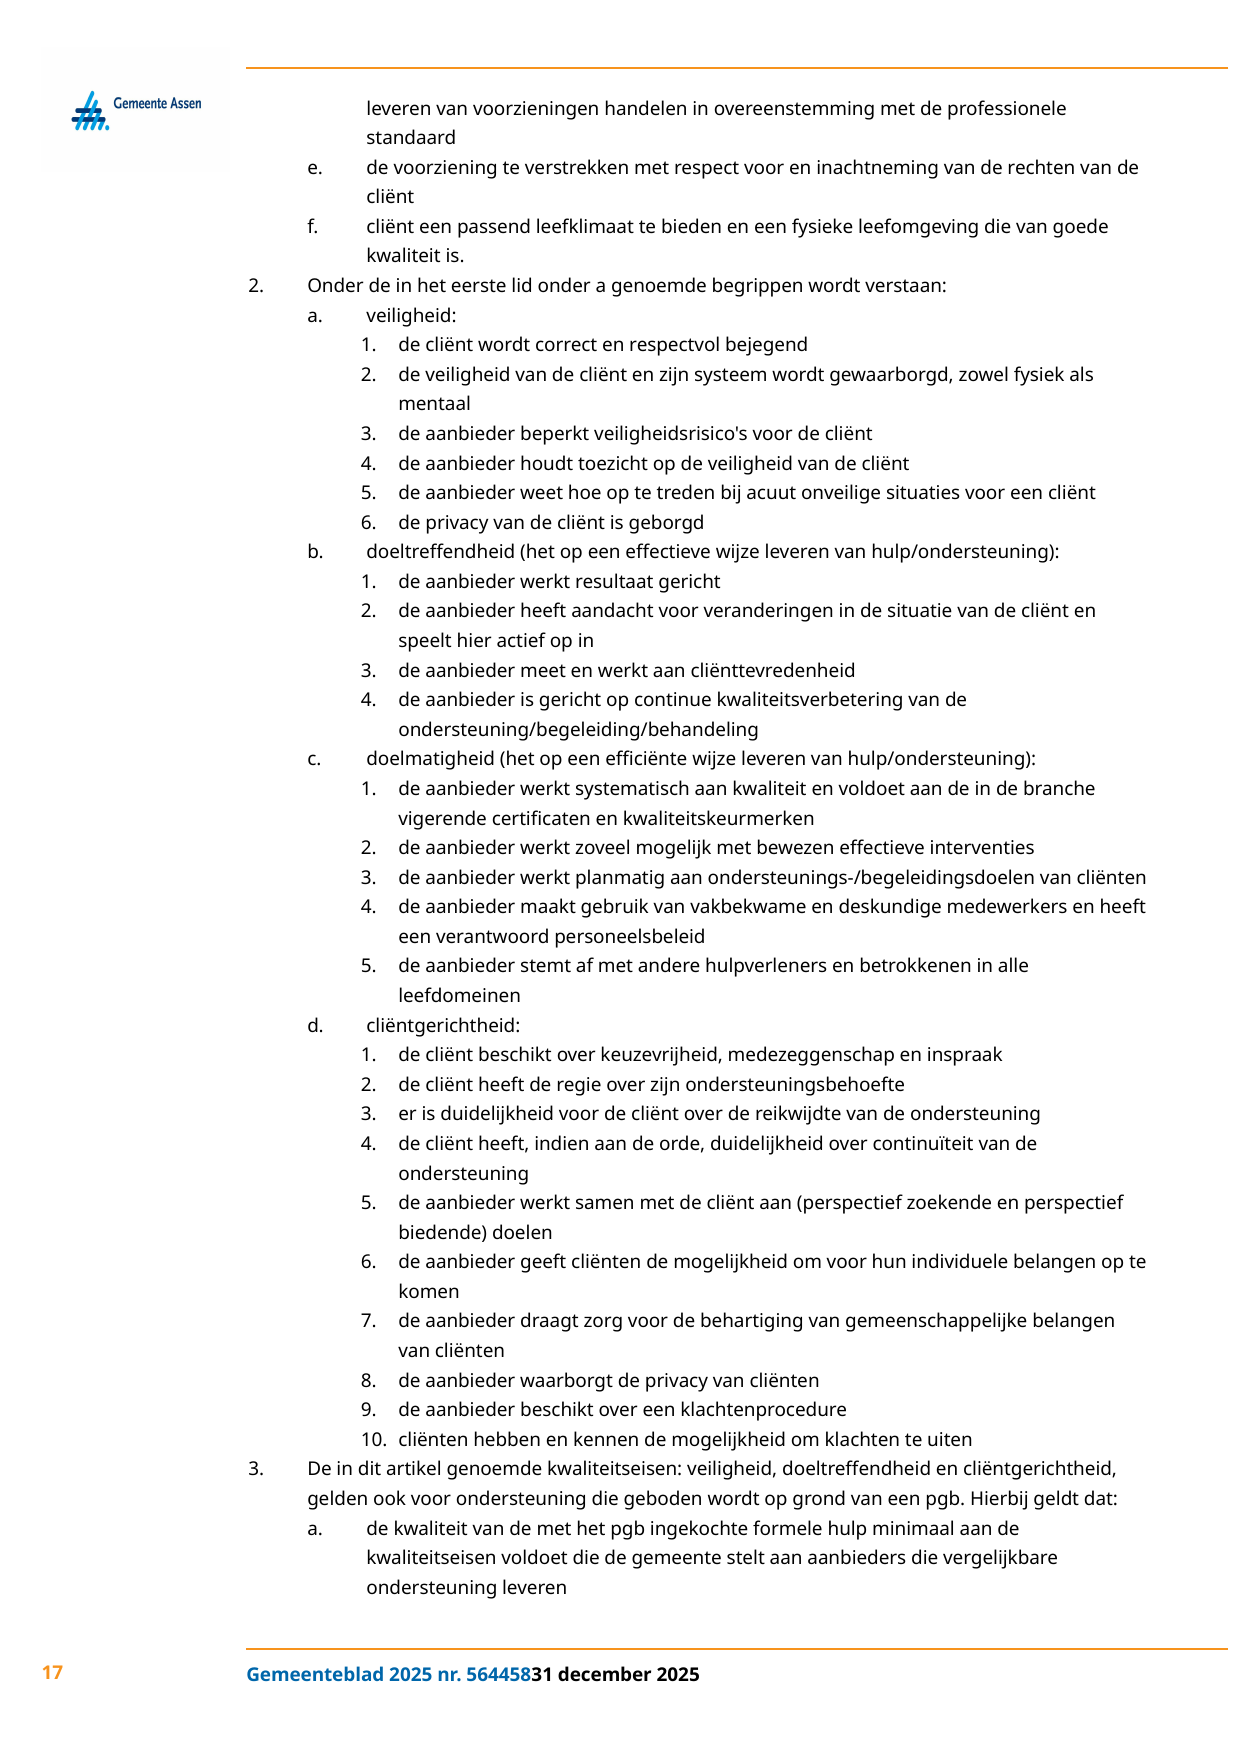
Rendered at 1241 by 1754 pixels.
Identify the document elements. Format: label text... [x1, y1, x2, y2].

list de aanbieder beperkt veiligheidsrisico's voor de cliënt [361, 420, 1152, 446]
list leveren van voorzieningen handelen in overeenstemming met de professionele standaard [307, 95, 1152, 150]
list de aanbieder waarborgt de privacy van cliënten [361, 1367, 1152, 1393]
list de aanbieder maakt gebruik van vakbekwame en deskundige medewerkers en heeft een verantwoord personeelsbeleid [361, 893, 1152, 949]
list de aanbieder geeft cliënten de mogelijkheid om voor hun individuele belangen op te komen [361, 1248, 1152, 1304]
list de privacy van de cliënt is geborgd [361, 509, 1152, 535]
picture [41, 47, 231, 172]
list de aanbieder houdt toezicht op de veiligheid van de cliënt [361, 450, 1152, 476]
list de aanbieder beschikt over een klachtenprocedure [361, 1396, 1152, 1422]
list de aanbieder meet en werkt aan cliënttevredenheid [361, 657, 1152, 683]
list veiligheid: [307, 302, 1152, 328]
list Onder de in het eerste lid onder a genoemde begrippen wordt verstaan: [248, 272, 1152, 298]
list de aanbieder is gericht op continue kwaliteitsverbetering van de ondersteuning/begeleiding/behandeling [361, 686, 1152, 742]
list de voorziening te verstrekken met respect voor en inachtneming van de rechten van de cliënt [307, 154, 1152, 209]
list de aanbieder werkt zoveel mogelijk met bewezen effectieve interventies [361, 834, 1152, 860]
list de aanbieder werkt systematisch aan kwaliteit en voldoet aan de in de branche vigerende certificaten en kwaliteitskeurmerken [361, 775, 1152, 831]
list de aanbieder heeft aandacht voor veranderingen in de situatie van de cliënt en speelt hier actief op in [361, 598, 1152, 653]
list doelmatigheid (het op een efficiënte wijze leveren van hulp/ondersteuning): [307, 746, 1152, 771]
list de aanbieder stemt af met andere hulpverleners en betrokkenen in alle leefdomeinen [361, 953, 1152, 1008]
list doeltreffendheid (het op een effectieve wijze leveren van hulp/ondersteuning): [307, 538, 1152, 564]
list cliënten hebben en kennen de mogelijkheid om klachten te uiten [361, 1426, 1152, 1452]
list er is duidelijkheid voor de cliënt over de reikwijdte van de ondersteuning [361, 1101, 1152, 1126]
list cliëntgerichtheid: [307, 1012, 1152, 1038]
list de cliënt wordt correct en respectvol bejegend [361, 331, 1152, 357]
list de kwaliteit van de met het pgb ingekochte formele hulp minimaal aan de kwaliteitseisen voldoet die de gemeente stelt aan aanbieders die vergelijkbare ondersteuning leveren [307, 1515, 1152, 1600]
list de veiligheid van de cliënt en zijn systeem wordt gewaarborgd, zowel fysiek als mentaal [361, 361, 1152, 416]
list de cliënt heeft, indien aan de orde, duidelijkheid over continuïteit van de ondersteuning [361, 1130, 1152, 1186]
list de aanbieder werkt planmatig aan ondersteunings-/begeleidingsdoelen van cliënten [361, 864, 1152, 890]
list de cliënt beschikt over keuzevrijheid, medezeggenschap en inspraak [361, 1041, 1152, 1067]
list de cliënt heeft de regie over zijn ondersteuningsbehoefte [361, 1071, 1152, 1097]
list de aanbieder weet hoe op te treden bij acuut onveilige situaties voor een cliënt [361, 479, 1152, 505]
list de aanbieder werkt resultaat gericht [361, 568, 1152, 594]
list de aanbieder werkt samen met de cliënt aan (perspectief zoekende en perspectief biedende) doelen [361, 1189, 1152, 1245]
list de aanbieder draagt zorg voor de behartiging van gemeenschappelijke belangen van cliënten [361, 1308, 1152, 1363]
list cliënt een passend leefklimaat te bieden en een fysieke leefomgeving die van goede kwaliteit is. [307, 213, 1152, 268]
list De in dit artikel genoemde kwaliteitseisen: veiligheid, doeltreffendheid en cliëntgerichtheid, gelden ook voor ondersteuning die geboden wordt op grond van een pgb. Hierbij geldt dat: [248, 1456, 1152, 1511]
